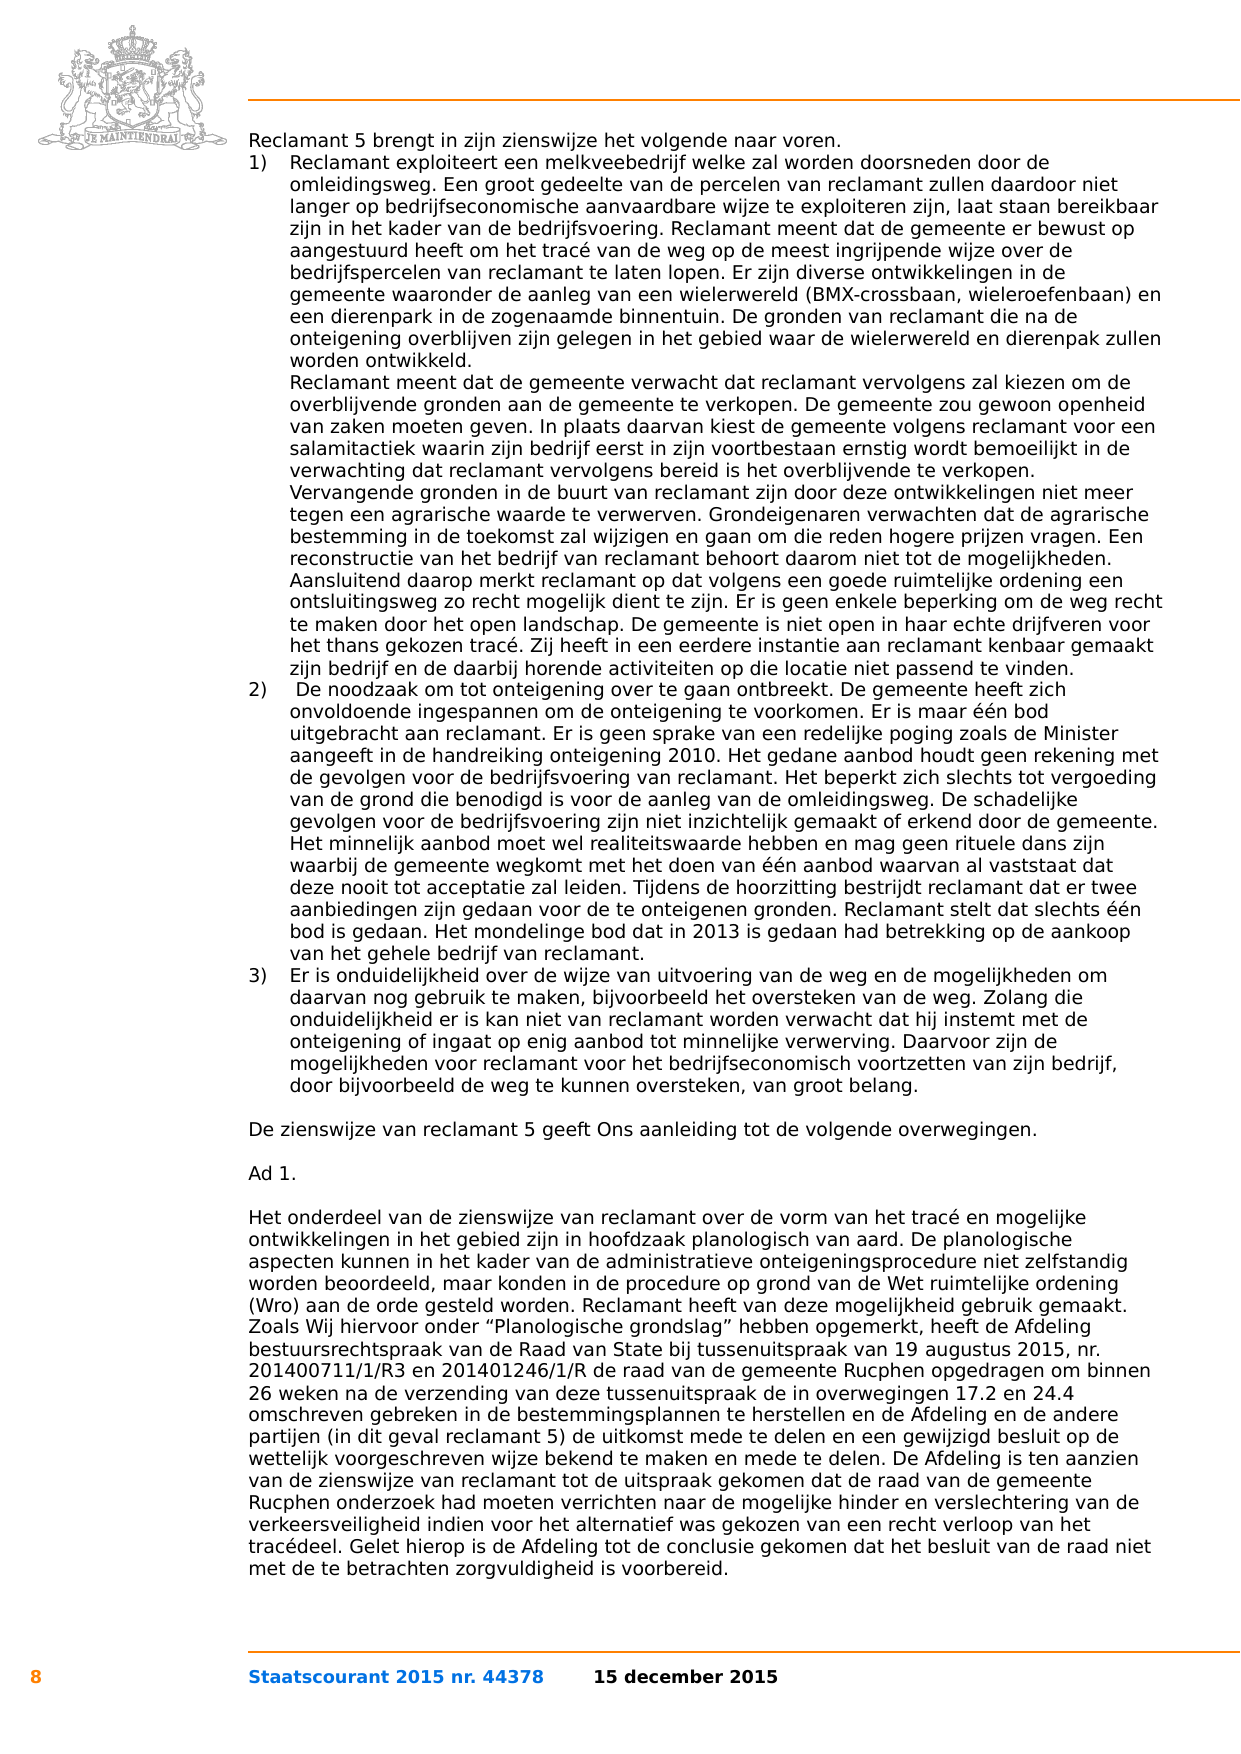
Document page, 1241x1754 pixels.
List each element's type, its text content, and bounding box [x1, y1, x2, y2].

text Het onderdeel van de zienswijze van reclamant over de vorm van het tracé en mogelijke ontwikkelingen in het gebied zijn in hoofdzaak planologisch van aard. De planologische aspecten kunnen in het kader van de administratieve onteigeningsprocedure niet zelfstandig worden beoordeeld, maar konden in de procedure op grond van de Wet ruimtelijke ordening (Wro) aan de orde gesteld worden. Reclamant heeft van deze mogelijkheid gebruik gemaakt. Zoals Wij hiervoor onder “Planologische grondslag” hebben opgemerkt, heeft de Afdeling bestuursrechtspraak van de Raad van State bij tussenuitspraak van 19 augustus 2015, nr. 201400711/1/R3 en 201401246/1/R de raad van de gemeente Rucphen opgedragen om binnen 26 weken na de verzending van deze tussenuitspraak de in overwegingen 17.2 en 24.4 omschreven gebreken in de bestemmingsplannen te herstellen en de Afdeling en de andere partijen (in dit geval reclamant 5) de uitkomst mede te delen en een gewijzigd besluit op de wettelijk voorgeschreven wijze bekend te maken en mede te delen. De Afdeling is ten aanzien van de zienswijze van reclamant tot de uitspraak gekomen dat de raad van de gemeente Rucphen onderzoek had moeten verrichten naar de mogelijke hinder en verslechtering van de verkeersveiligheid indien voor het alternatief was gekozen van een recht verloop van het tracédeel. Gelet hierop is de Afdeling tot de conclusie gekomen dat het besluit van de raad niet met de te betrachten zorgvuldigheid is voorbereid. [248, 1207, 1163, 1580]
picture [38, 25, 227, 150]
text Reclamant 5 brengt in zijn zienswijze het volgende naar voren. [248, 130, 1163, 152]
text Ad 1. [248, 1163, 1163, 1185]
text Aansluitend daarop merkt reclamant op dat volgens een goede ruimtelijke ordening een ontsluitingsweg zo recht mogelijk dient te zijn. Er is geen enkele beperking om de weg recht te maken door het open landschap. De gemeente is niet open in haar echte drijfveren voor het thans gekozen tracé. Zij heeft in een eerdere instantie aan reclamant kenbaar gemaakt zijn bedrijf en de daarbij horende activiteiten op die locatie niet passend te vinden. [289, 569, 1163, 679]
text 1) Reclamant exploiteert een melkveebedrijf welke zal worden doorsneden door de omleidingsweg. Een groot gedeelte van de percelen van reclamant zullen daardoor niet langer op bedrijfseconomische aanvaardbare wijze te exploiteren zijn, laat staan bereikbaar zijn in het kader van de bedrijfsvoering. Reclamant meent dat de gemeente er bewust op aangestuurd heeft om het tracé van de weg op de meest ingrijpende wijze over de bedrijfspercelen van reclamant te laten lopen. Er zijn diverse ontwikkelingen in de gemeente waaronder de aanleg van een wielerwereld (BMX-crossbaan, wieleroefenbaan) en een dierenpark in de zogenaamde binnentuin. De gronden van reclamant die na de onteigening overblijven zijn gelegen in het gebied waar de wielerwereld en dierenpak zullen worden ontwikkeld. [248, 152, 1163, 372]
text De zienswijze van reclamant 5 geeft Ons aanleiding tot de volgende overwegingen. [248, 1119, 1163, 1141]
text Reclamant meent dat de gemeente verwacht dat reclamant vervolgens zal kiezen om de overblijvende gronden aan de gemeente te verkopen. De gemeente zou gewoon openheid van zaken moeten geven. In plaats daarvan kiest de gemeente volgens reclamant voor een salamitactiek waarin zijn bedrijf eerst in zijn voortbestaan ernstig wordt bemoeilijkt in de verwachting dat reclamant vervolgens bereid is het overblijvende te verkopen. Vervangende gronden in de buurt van reclamant zijn door deze ontwikkelingen niet meer tegen een agrarische waarde te verwerven. Grondeigenaren verwachten dat de agrarische bestemming in de toekomst zal wijzigen en gaan om die reden hogere prijzen vragen. Een reconstructie van het bedrijf van reclamant behoort daarom niet tot de mogelijkheden. [289, 372, 1163, 569]
text 2) De noodzaak om tot onteigening over te gaan ontbreekt. De gemeente heeft zich onvoldoende ingespannen om de onteigening te voorkomen. Er is maar één bod uitgebracht aan reclamant. Er is geen sprake van een redelijke poging zoals de Minister aangeeft in de handreiking onteigening 2010. Het gedane aanbod houdt geen rekening met de gevolgen voor de bedrijfsvoering van reclamant. Het beperkt zich slechts tot vergoeding van de grond die benodigd is voor de aanleg van de omleidingsweg. De schadelijke gevolgen voor de bedrijfsvoering zijn niet inzichtelijk gemaakt of erkend door de gemeente. Het minnelijk aanbod moet wel realiteitswaarde hebben en mag geen rituele dans zijn waarbij de gemeente wegkomt met het doen van één aanbod waarvan al vaststaat dat deze nooit tot acceptatie zal leiden. Tijdens de hoorzitting bestrijdt reclamant dat er twee aanbiedingen zijn gedaan voor de te onteigenen gronden. Reclamant stelt dat slechts één bod is gedaan. Het mondelinge bod dat in 2013 is gedaan had betrekking op de aankoop van het gehele bedrijf van reclamant. [248, 679, 1163, 965]
text 3) Er is onduidelijkheid over de wijze van uitvoering van de weg en de mogelijkheden om daarvan nog gebruik te maken, bijvoorbeeld het oversteken van de weg. Zolang die onduidelijkheid er is kan niet van reclamant worden verwacht dat hij instemt met de onteigening of ingaat op enig aanbod tot minnelijke verwerving. Daarvoor zijn de mogelijkheden voor reclamant voor het bedrijfseconomisch voortzetten van zijn bedrijf, door bijvoorbeeld de weg te kunnen oversteken, van groot belang. [248, 965, 1163, 1097]
